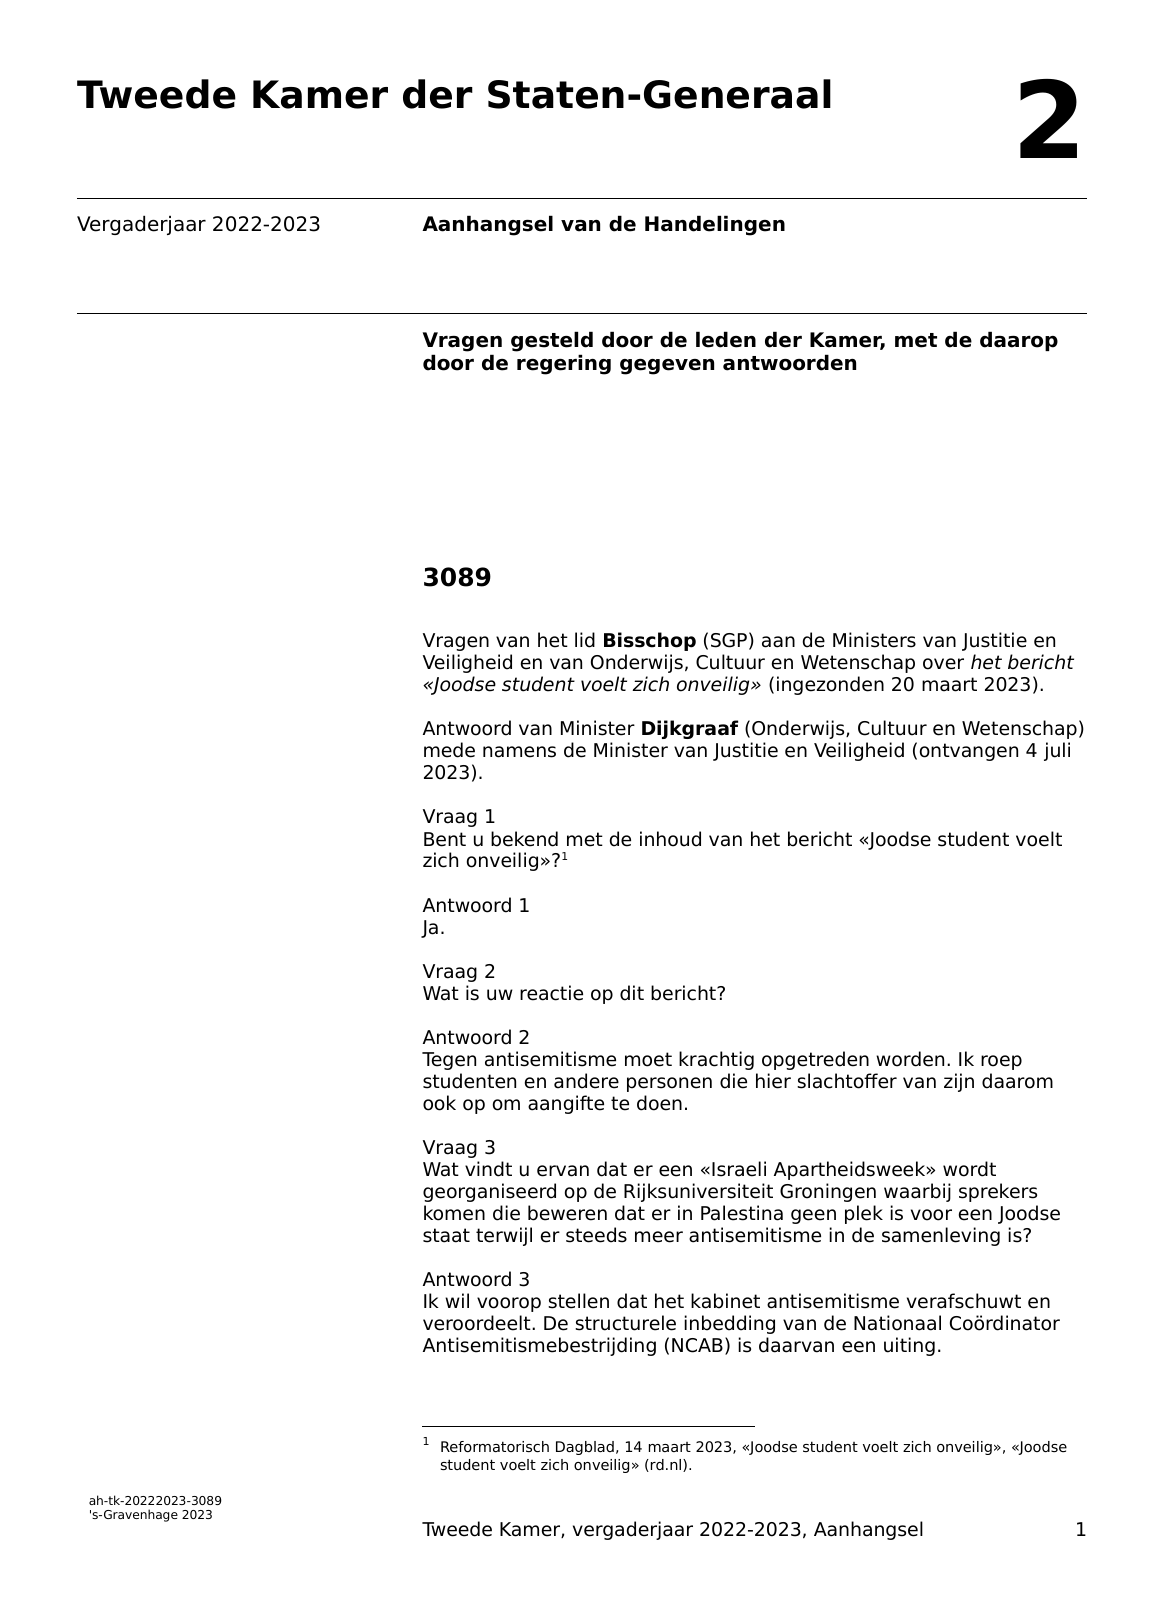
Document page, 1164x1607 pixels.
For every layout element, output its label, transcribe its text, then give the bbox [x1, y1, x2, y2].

text 's-Gravenhage 2023 [88, 1508, 323, 1522]
text ah-tk-20222023-3089 [88, 1494, 323, 1508]
text Antwoord 3 [422, 1269, 1087, 1291]
table_cell Vragen gesteld door de leden der Kamer, met de daarop door de regering gegeven antwoorden [422, 314, 1087, 375]
text 3089 [422, 563, 1087, 592]
table_cell [77, 314, 422, 375]
text Antwoord 2 [422, 1027, 1087, 1049]
text Bent u bekend met de inhoud van het bericht «Joodse student voelt zich onveilig»? [422, 828, 1087, 872]
text Reformatorisch Dagblad, 14 maart 2023, «Joodse student voelt zich onveilig», «Joodse student voelt zich onveilig» (rd.nl). [422, 1435, 1087, 1474]
table_header Tweede Kamer der Staten-Generaal [77, 59, 886, 198]
text Vraag 1 [422, 806, 1087, 828]
table_cell Vergaderjaar 2022-2023 [77, 199, 422, 313]
text Wat is uw reactie op dit bericht? [422, 983, 1087, 1005]
text Antwoord van Minister Dijkgraaf (Onderwijs, Cultuur en Wetenschap) mede namens de Minister van Justitie en Veiligheid (ontvangen 4 juli 2023). [422, 718, 1087, 784]
text Vraag 3 [422, 1137, 1087, 1159]
text Tegen antisemitisme moet krachtig opgetreden worden. Ik roep studenten en andere personen die hier slachtoffer van zijn daarom ook op om aangifte te doen. [422, 1049, 1087, 1115]
text Antwoord 1 [422, 894, 1087, 917]
table_cell Aanhangsel van de Handelingen [422, 199, 1087, 313]
text Wat vindt u ervan dat er een «Israeli Apartheidsweek» wordt georganiseerd op de Rijksuniversiteit Groningen waarbij sprekers komen die beweren dat er in Palestina geen plek is voor een Joodse staat terwijl er steeds meer antisemitisme in de samenleving is? [422, 1159, 1087, 1247]
table_header 2 [886, 59, 1087, 198]
text Vraag 2 [422, 961, 1087, 983]
text Ja. [422, 917, 1087, 938]
text Vragen van het lid Bisschop (SGP) aan de Ministers van Justitie en Veiligheid en van Onderwijs, Cultuur en Wetenschap over het bericht «Joodse student voelt zich onveilig» (ingezonden 20 maart 2023). [422, 630, 1087, 696]
text Ik wil voorop stellen dat het kabinet antisemitisme verafschuwt en veroordeelt. De structurele inbedding van de Nationaal Coördinator Antisemitismebestrijding (NCAB) is daarvan een uiting. [422, 1291, 1087, 1357]
